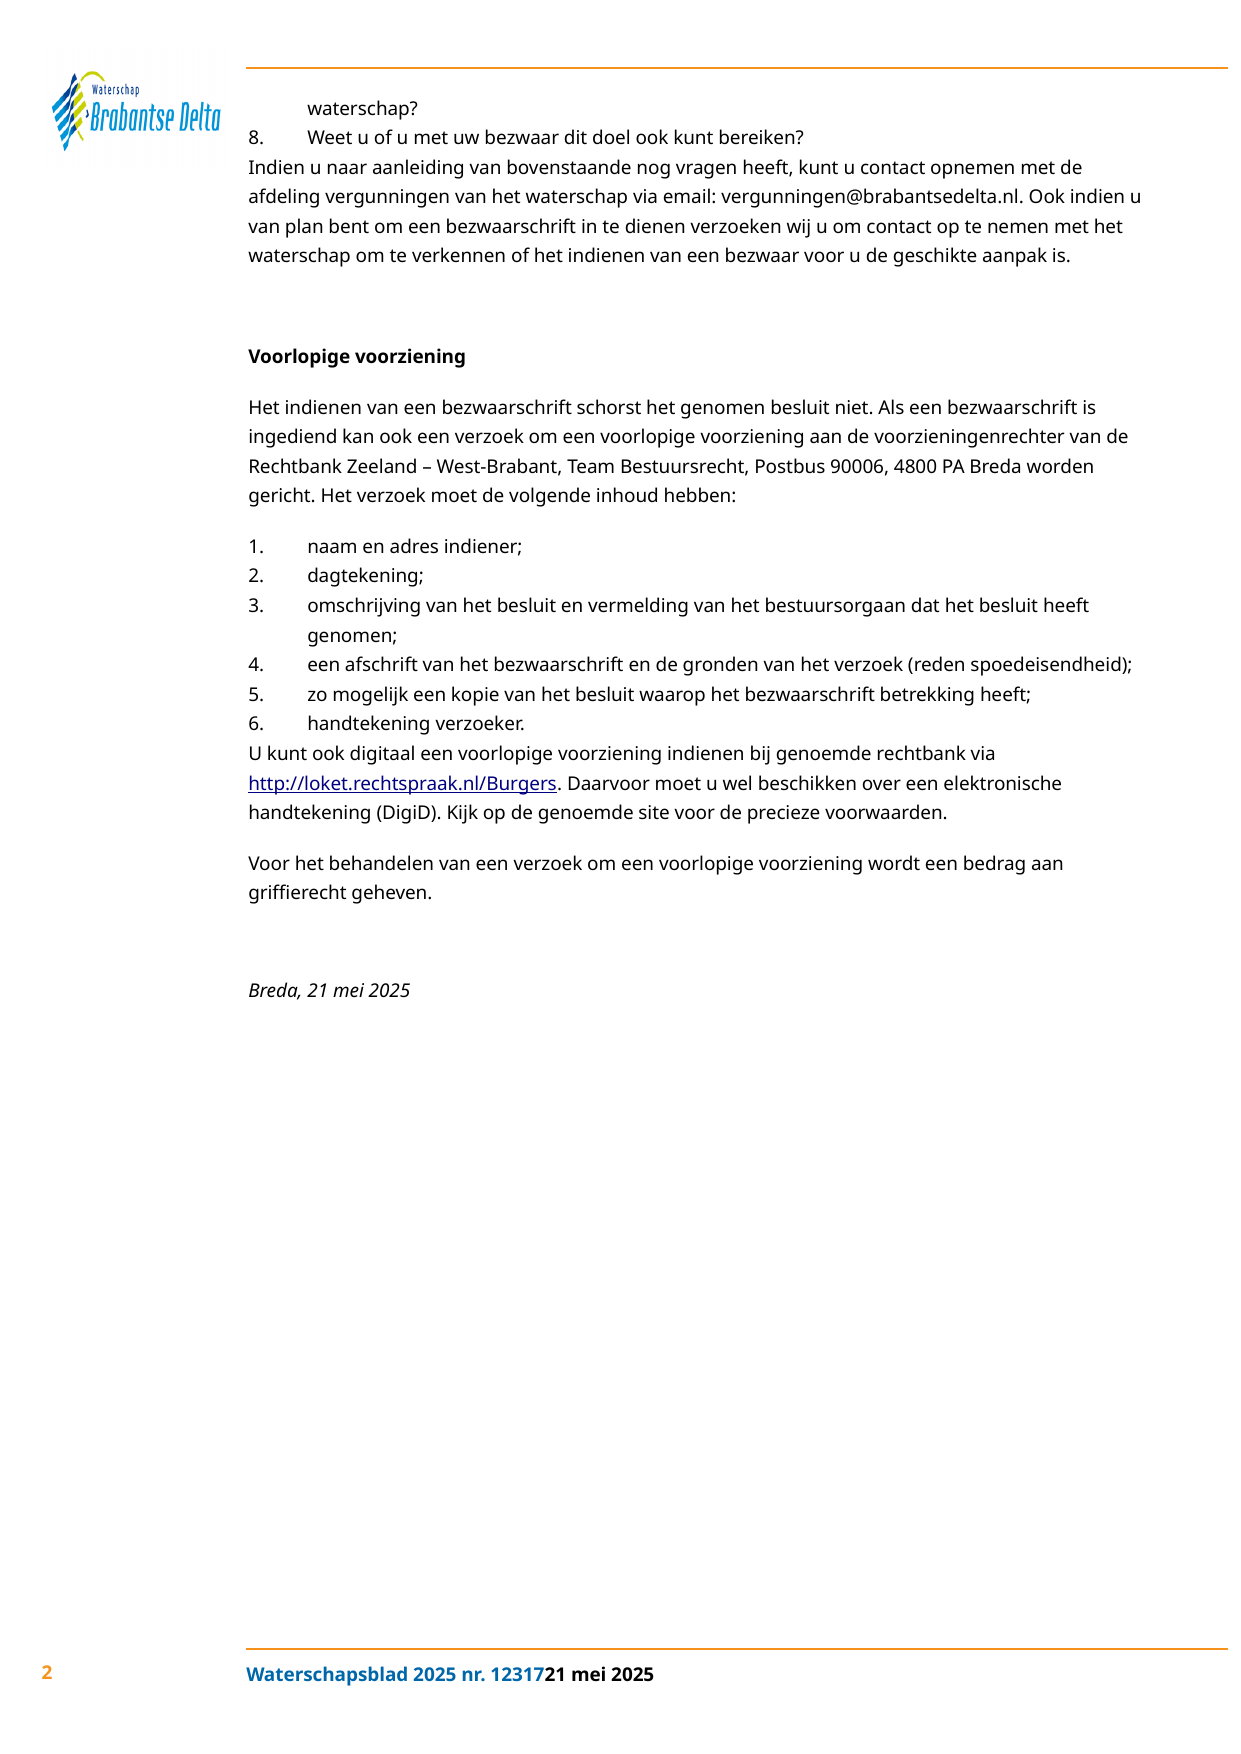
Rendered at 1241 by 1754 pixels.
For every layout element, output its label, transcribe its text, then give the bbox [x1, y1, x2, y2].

list waterschap? [248, 95, 1152, 121]
text Voor het behandelen van een verzoek om een voorlopige voorziening wordt een bedrag aan griffierecht geheven. [248, 850, 1152, 905]
list dagtekening; [248, 563, 1152, 588]
list naam en adres indiener; [248, 533, 1152, 559]
text Indien u naar aanleiding van bovenstaande nog vragen heeft, kunt u contact opnemen met de afdeling vergunningen van het waterschap via email: vergunningen@brabantsedelta.nl. Ook indien u van plan bent om een bezwaarschrift in te dienen verzoeken wij u om contact op te nemen met het waterschap om te verkennen of het indienen van een bezwaar voor u de geschikte aanpak is. [248, 154, 1152, 268]
text Het indienen van een bezwaarschrift schorst het genomen besluit niet. Als een bezwaarschrift is ingediend kan ook een verzoek om een voorlopige voorziening aan de voorzieningenrechter van de Rechtbank Zeeland – West-Brabant, Team Bestuursrecht, Postbus 90006, 4800 PA Breda worden gericht. Het verzoek moet de volgende inhoud hebben: [248, 394, 1152, 508]
text Breda, 21 mei 2025 [248, 978, 1152, 1003]
list Weet u of u met uw bezwaar dit doel ook kunt bereiken? [248, 124, 1152, 150]
list een afschrift van het bezwaarschrift en de gronden van het verzoek (reden spoedeisendheid); [248, 651, 1152, 677]
text U kunt ook digitaal een voorlopige voorziening indienen bij genoemde rechtbank via http://loket.rechtspraak.nl/Burgers. Daarvoor moet u wel beschikken over een elektronische handtekening (DigiD). Kijk op de genoemde site voor de precieze voorwaarden. [248, 740, 1152, 825]
list handtekening verzoeker. [248, 711, 1152, 736]
text Voorlopige voorziening [248, 343, 1152, 369]
list zo mogelijk een kopie van het besluit waarop het bezwaarschrift betrekking heeft; [248, 681, 1152, 707]
list omschrijving van het besluit en vermelding van het bestuursorgaan dat het besluit heeft genomen; [248, 592, 1152, 648]
picture [41, 47, 231, 172]
